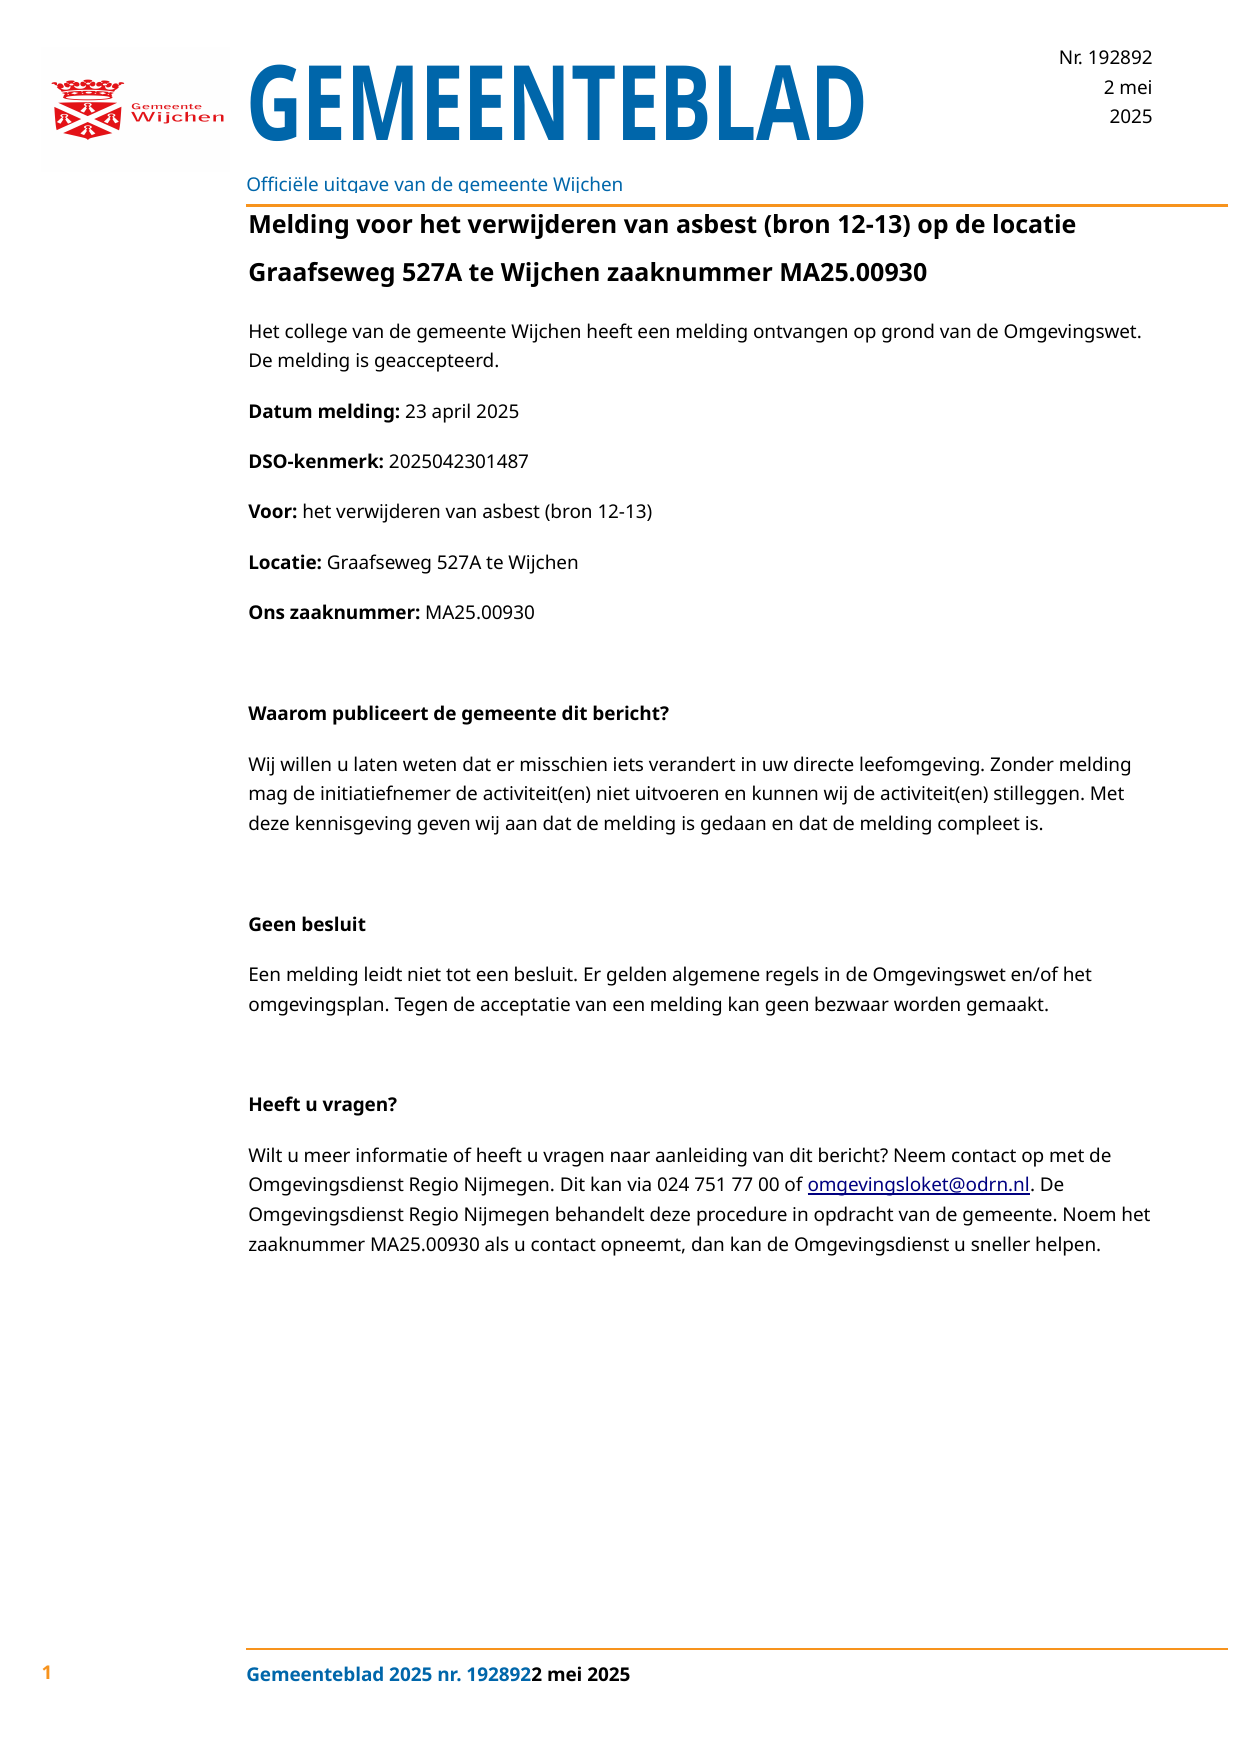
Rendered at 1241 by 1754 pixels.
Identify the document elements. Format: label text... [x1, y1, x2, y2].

text Een melding leidt niet tot een besluit. Er gelden algemene regels in de Omgevingswet en/of het omgevingsplan. Tegen de acceptatie van een melding kan geen bezwaar worden gemaakt. [248, 961, 1152, 1017]
text Waarom publiceert de gemeente dit bericht? [248, 700, 1152, 726]
text Voor: het verwijderen van asbest (bron 12-13) [248, 499, 1152, 524]
text Melding voor het verwijderen van asbest (bron 12-13) op de locatie Graafseweg 527A te Wijchen zaaknummer MA25.00930 [248, 207, 1152, 288]
picture [41, 47, 231, 172]
text Heeft u vragen? [248, 1092, 1152, 1117]
text Locatie: Graafseweg 527A te Wijchen [248, 549, 1152, 575]
text Het college van de gemeente Wijchen heeft een melding ontvangen op grond van de Omgevingswet. De melding is geaccepteerd. [248, 318, 1152, 373]
text Geen besluit [248, 911, 1152, 937]
text Wij willen u laten weten dat er misschien iets verandert in uw directe leefomgeving. Zonder melding mag de initiatiefnemer de activiteit(en) niet uitvoeren en kunnen wij de activiteit(en) stilleggen. Met deze kennisgeving geven wij aan dat de melding is gedaan en dat de melding compleet is. [248, 751, 1152, 836]
text Ons zaaknummer: MA25.00930 [248, 599, 1152, 625]
text Wilt u meer informatie of heeft u vragen naar aanleiding van dit bericht? Neem contact op met de Omgevingsdienst Regio Nijmegen. Dit kan via 024 751 77 00 of omgevingsloket@odrn.nl. De Omgevingsdienst Regio Nijmegen behandelt deze procedure in opdracht van de gemeente. Noem het zaaknummer MA25.00930 als u contact opneemt, dan kan de Omgevingsdienst u sneller helpen. [248, 1142, 1152, 1257]
text DSO-kenmerk: 2025042301487 [248, 448, 1152, 474]
text Datum melding: 23 april 2025 [248, 398, 1152, 424]
